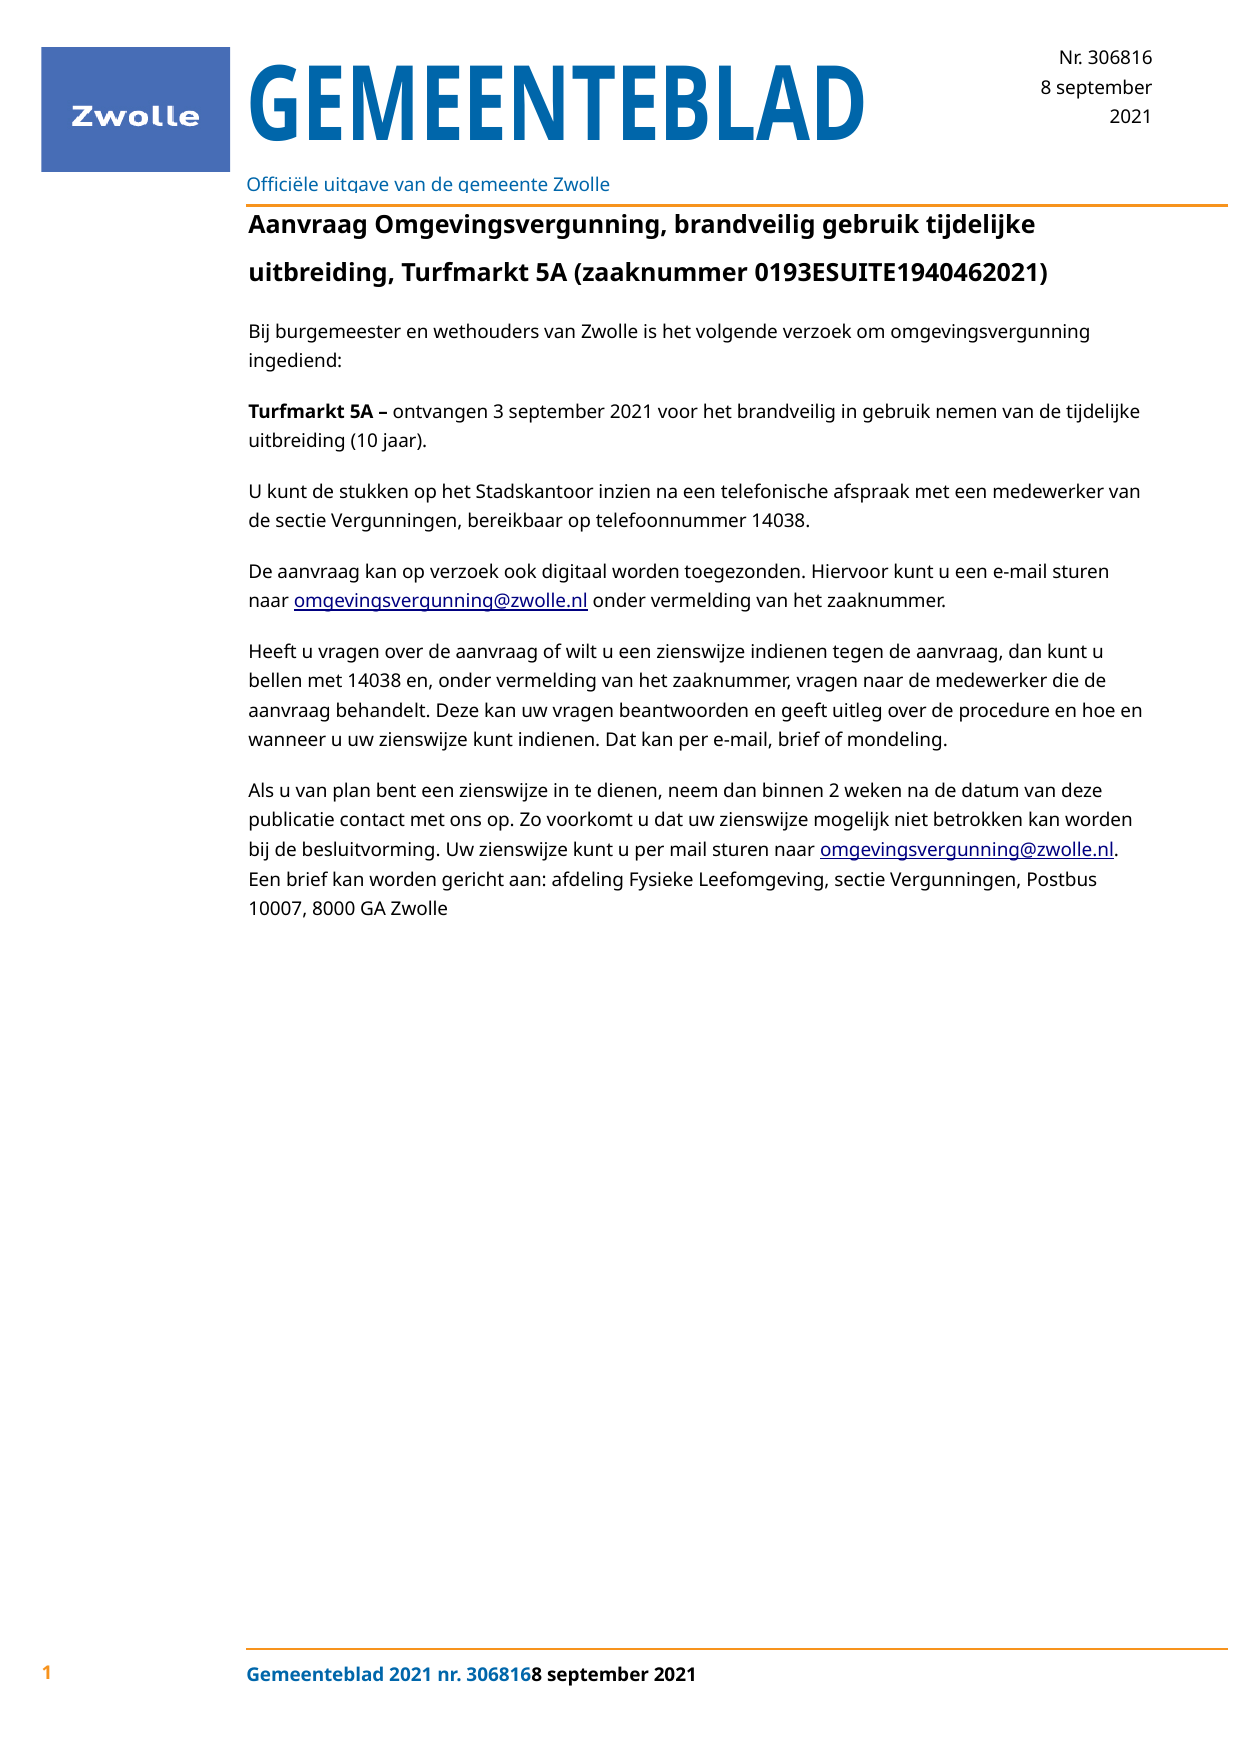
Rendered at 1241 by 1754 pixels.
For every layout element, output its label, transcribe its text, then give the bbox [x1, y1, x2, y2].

text Turfmarkt 5A – ontvangen 3 september 2021 voor het brandveilig in gebruik nemen van de tijdelijke uitbreiding (10 jaar). [248, 398, 1152, 453]
text Heeft u vragen over de aanvraag of wilt u een zienswijze indienen tegen de aanvraag, dan kunt u bellen met 14038 en, onder vermelding van het zaaknummer, vragen naar de medewerker die de aanvraag behandelt. Deze kan uw vragen beantwoorden en geeft uitleg over de procedure en hoe en wanneer u uw zienswijze kunt indienen. Dat kan per e-mail, brief of mondeling. [248, 638, 1152, 752]
text Aanvraag Omgevingsvergunning, brandveilig gebruik tijdelijke uitbreiding, Turfmarkt 5A (zaaknummer 0193ESUITE1940462021) [248, 207, 1152, 288]
text U kunt de stukken op het Stadskantoor inzien na een telefonische afspraak met een medewerker van de sectie Vergunningen, bereikbaar op telefoonnummer 14038. [248, 478, 1152, 533]
text Als u van plan bent een zienswijze in te dienen, neem dan binnen 2 weken na de datum van deze publicatie contact met ons op. Zo voorkomt u dat uw zienswijze mogelijk niet betrokken kan worden bij de besluitvorming. Uw zienswijze kunt u per mail sturen naar omgevingsvergunning@zwolle.nl. Een brief kan worden gericht aan: afdeling Fysieke Leefomgeving, sectie Vergunningen, Postbus 10007, 8000 GA Zwolle [248, 777, 1152, 921]
picture [41, 47, 231, 172]
text De aanvraag kan op verzoek ook digitaal worden toegezonden. Hiervoor kunt u een e-mail sturen naar omgevingsvergunning@zwolle.nl onder vermelding van het zaaknummer. [248, 558, 1152, 613]
text Bij burgemeester en wethouders van Zwolle is het volgende verzoek om omgevingsvergunning ingediend: [248, 318, 1152, 373]
